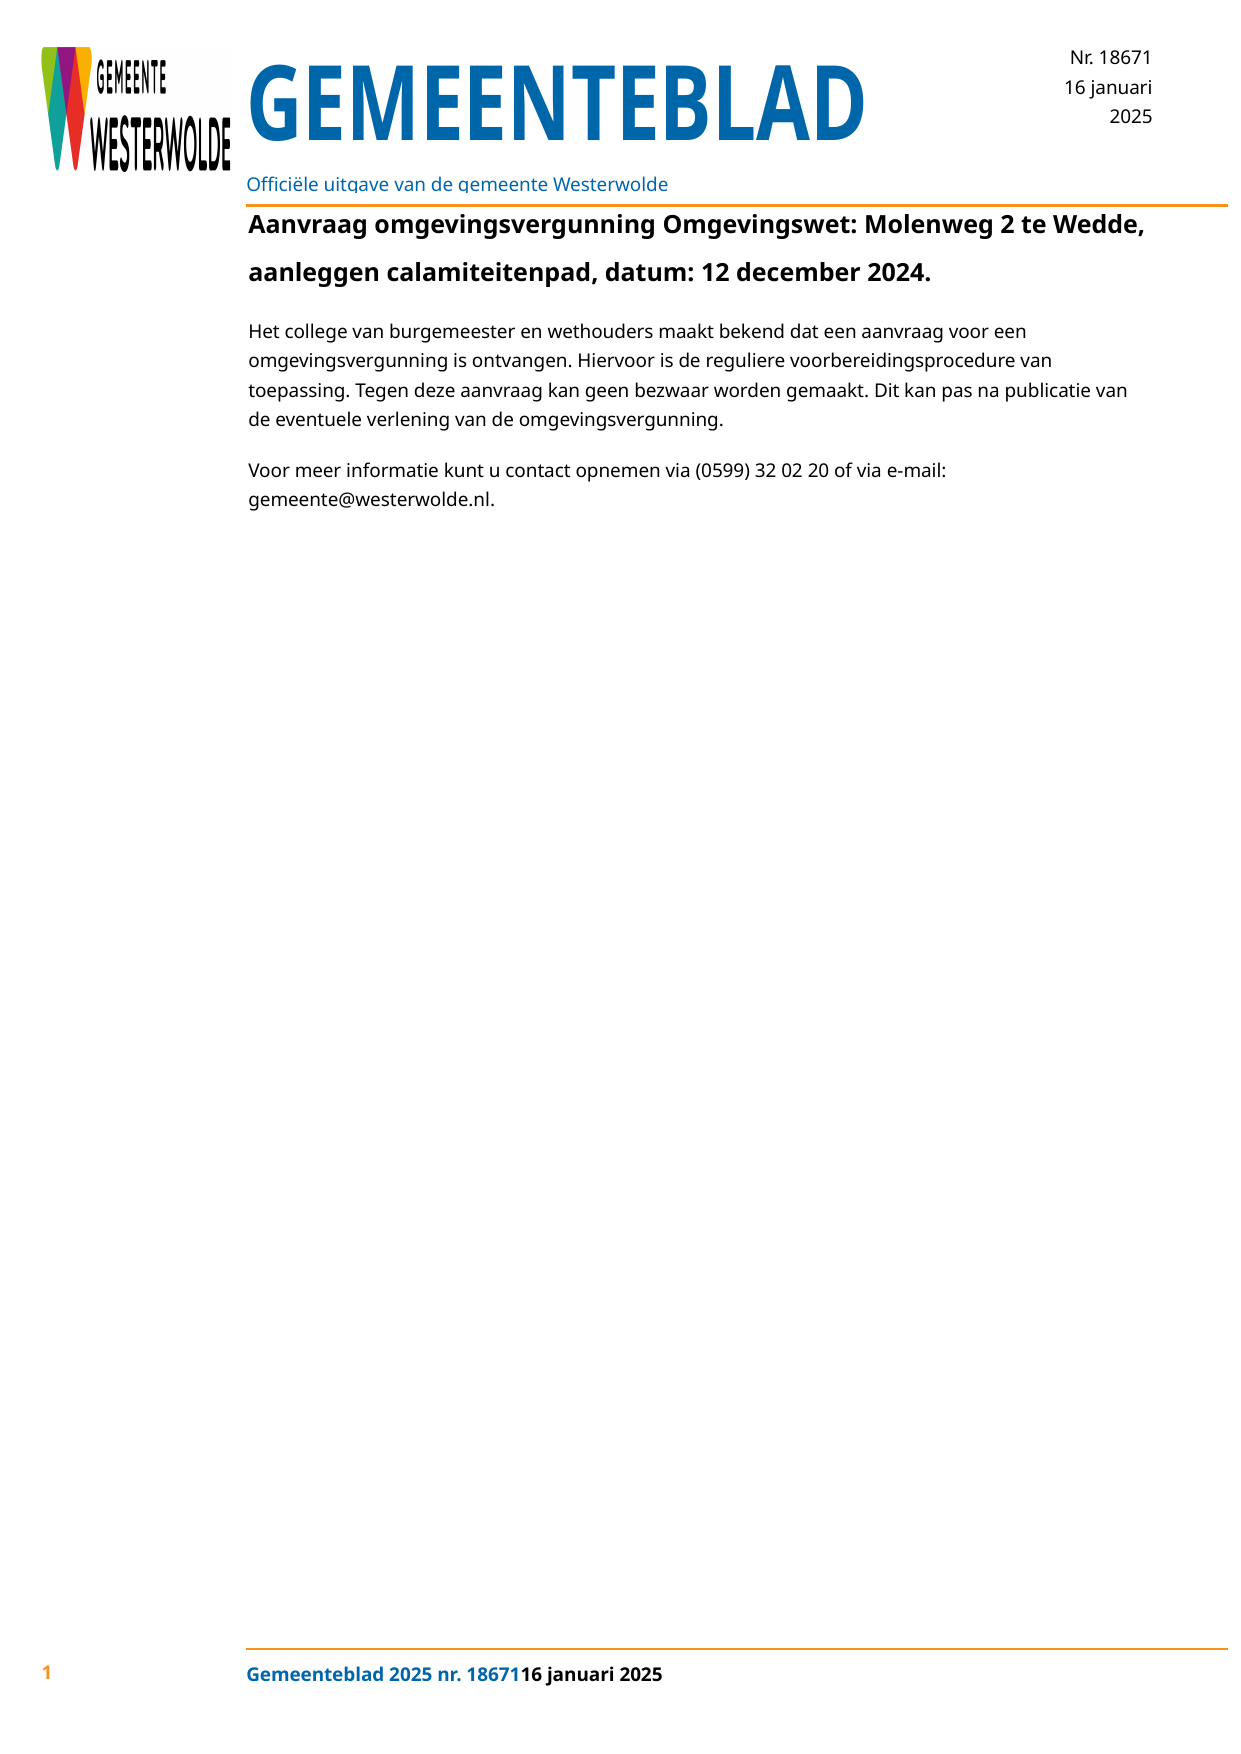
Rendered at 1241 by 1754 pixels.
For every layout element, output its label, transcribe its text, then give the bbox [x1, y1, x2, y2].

text Het college van burgemeester en wethouders maakt bekend dat een aanvraag voor een omgevingsvergunning is ontvangen. Hiervoor is de reguliere voorbereidingsprocedure van toepassing. Tegen deze aanvraag kan geen bezwaar worden gemaakt. Dit kan pas na publicatie van de eventuele verlening van de omgevingsvergunning. [248, 318, 1152, 432]
text Voor meer informatie kunt u contact opnemen via (0599) 32 02 20 of via e-mail: gemeente@westerwolde.nl. [248, 457, 1152, 512]
text Aanvraag omgevingsvergunning Omgevingswet: Molenweg 2 te Wedde, aanleggen calamiteitenpad, datum: 12 december 2024. [248, 207, 1152, 288]
picture [41, 47, 231, 172]
